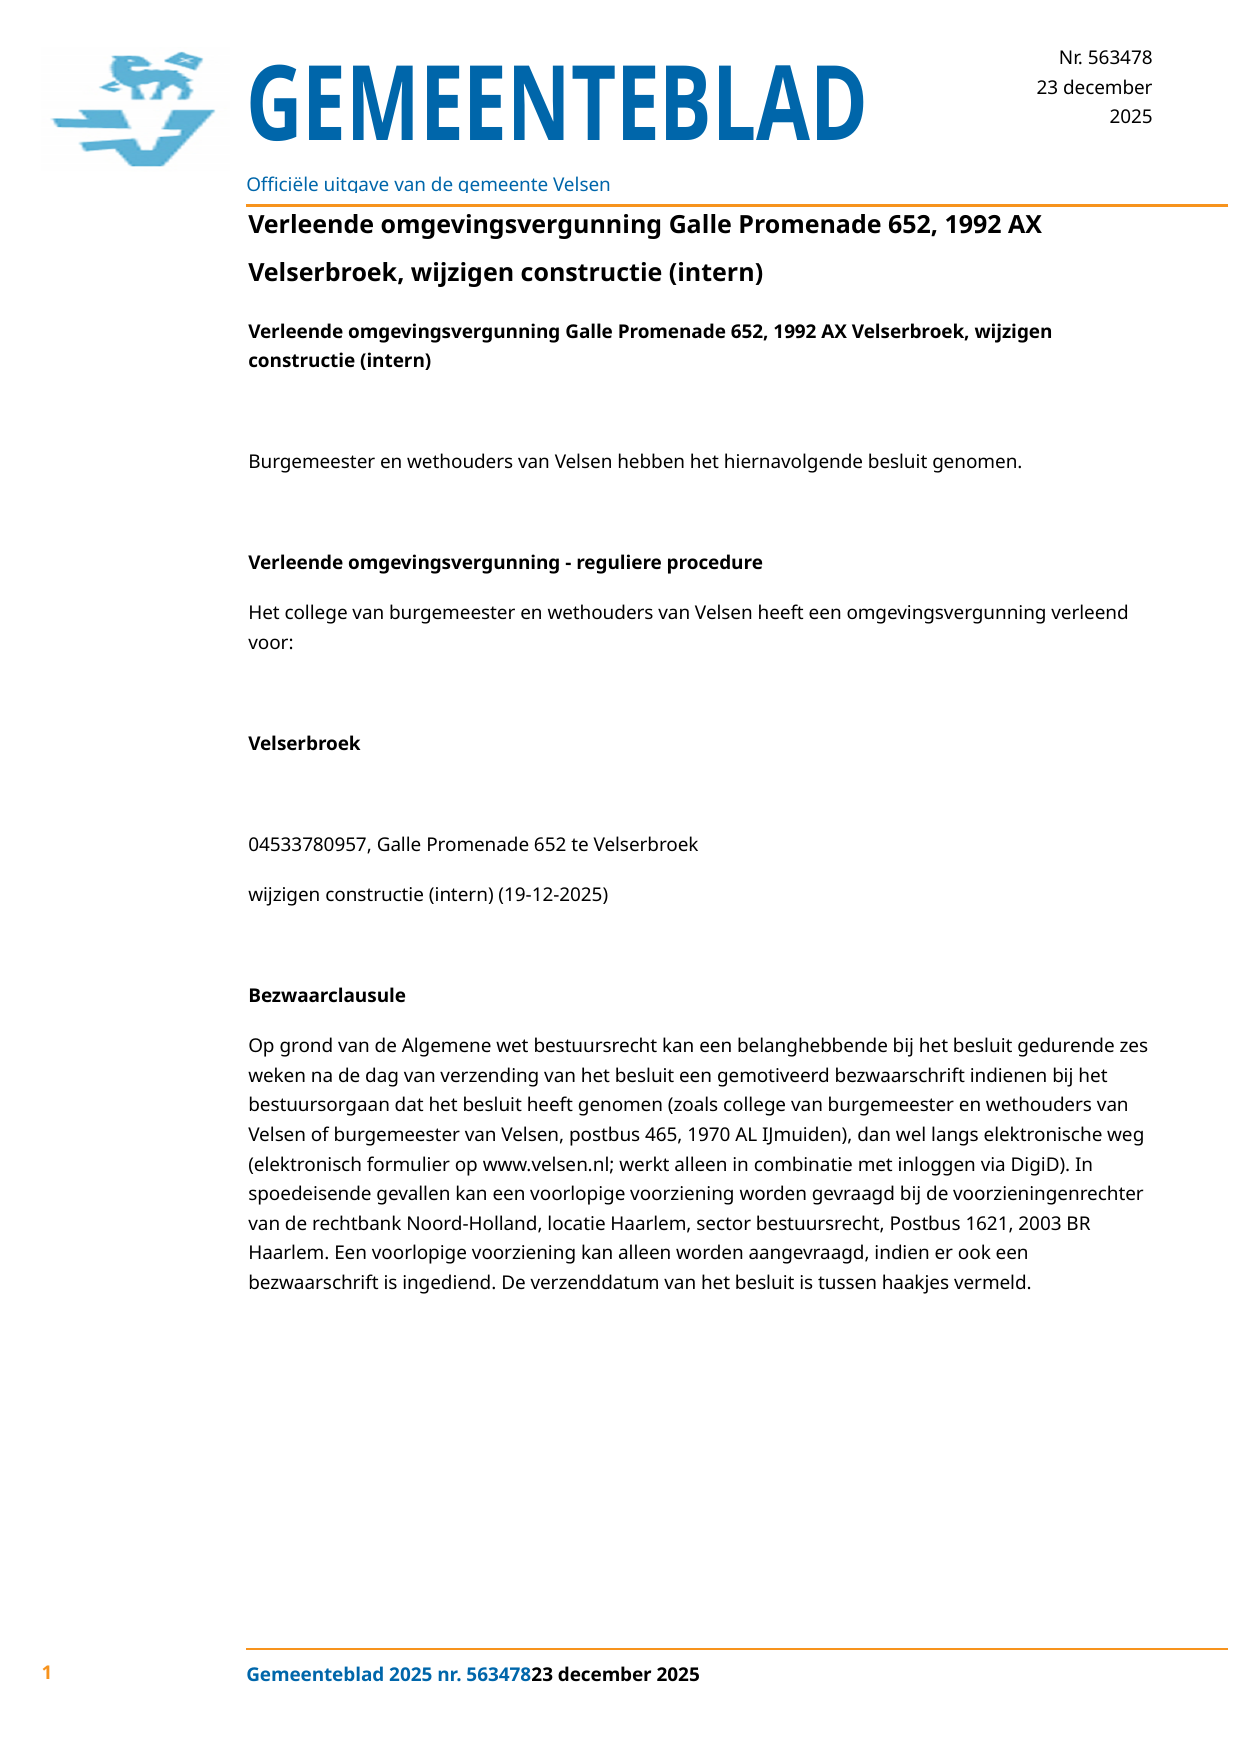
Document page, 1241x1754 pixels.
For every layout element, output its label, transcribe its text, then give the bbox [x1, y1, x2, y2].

picture [41, 47, 231, 172]
text Verleende omgevingsvergunning Galle Promenade 652, 1992 AX Velserbroek, wijzigen constructie (intern) [248, 318, 1152, 373]
text 04533780957, Galle Promenade 652 te Velserbroek [248, 831, 1152, 857]
text wijzigen constructie (intern) (19-12-2025) [248, 881, 1152, 907]
text Op grond van de Algemene wet bestuursrecht kan een belanghebbende bij het besluit gedurende zes weken na de dag van verzending van het besluit een gemotiveerd bezwaarschrift indienen bij het bestuursorgaan dat het besluit heeft genomen (zoals college van burgemeester en wethouders van Velsen of burgemeester van Velsen, postbus 465, 1970 AL IJmuiden), dan wel langs elektronische weg (elektronisch formulier op www.velsen.nl; werkt alleen in combinatie met inloggen via DigiD). In spoedeisende gevallen kan een voorlopige voorziening worden gevraagd bij de voorzieningenrechter van de rechtbank Noord-Holland, locatie Haarlem, sector bestuursrecht, Postbus 1621, 2003 BR Haarlem. Een voorlopige voorziening kan alleen worden aangevraagd, indien er ook een bezwaarschrift is ingediend. De verzenddatum van het besluit is tussen haakjes vermeld. [248, 1032, 1152, 1295]
text Bezwaarclausule [248, 982, 1152, 1008]
text Verleende omgevingsvergunning - reguliere procedure [248, 549, 1152, 575]
text Het college van burgemeester en wethouders van Velsen heeft een omgevingsvergunning verleend voor: [248, 599, 1152, 655]
text Verleende omgevingsvergunning Galle Promenade 652, 1992 AX Velserbroek, wijzigen constructie (intern) [248, 207, 1152, 288]
text Burgemeester en wethouders van Velsen hebben het hiernavolgende besluit genomen. [248, 448, 1152, 474]
text Velserbroek [248, 730, 1152, 756]
